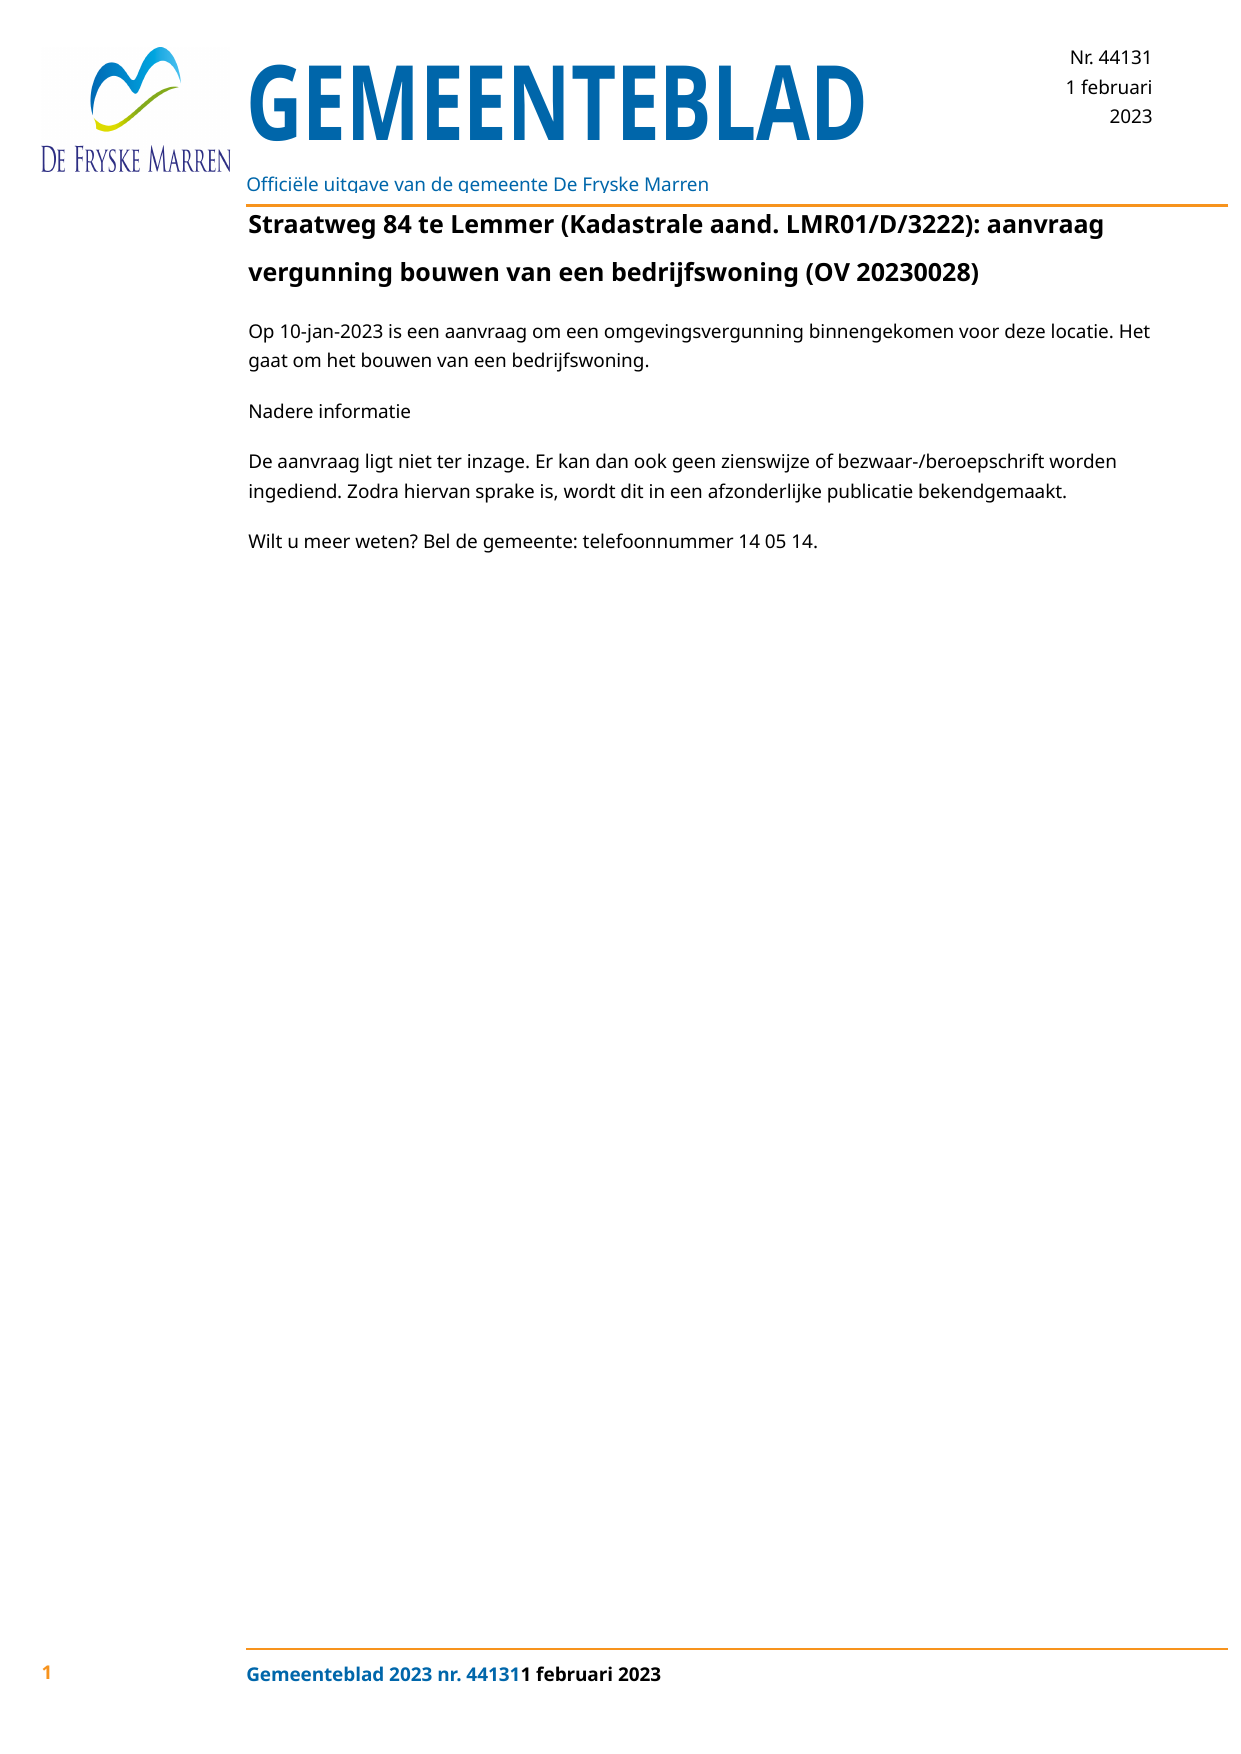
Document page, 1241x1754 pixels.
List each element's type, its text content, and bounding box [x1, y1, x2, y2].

text Wilt u meer weten? Bel de gemeente: telefoonnummer 14 05 14. [248, 528, 1152, 554]
text Nadere informatie [248, 398, 1152, 424]
text Straatweg 84 te Lemmer (Kadastrale aand. LMR01/D/3222): aanvraag vergunning bouwen van een bedrijfswoning (OV 20230028) [248, 207, 1152, 288]
text Op 10-jan-2023 is een aanvraag om een omgevingsvergunning binnengekomen voor deze locatie. Het gaat om het bouwen van een bedrijfswoning. [248, 318, 1152, 373]
picture [41, 47, 231, 172]
text De aanvraag ligt niet ter inzage. Er kan dan ook geen zienswijze of bezwaar-/beroepschrift worden ingediend. Zodra hiervan sprake is, wordt dit in een afzonderlijke publicatie bekendgemaakt. [248, 448, 1152, 504]
